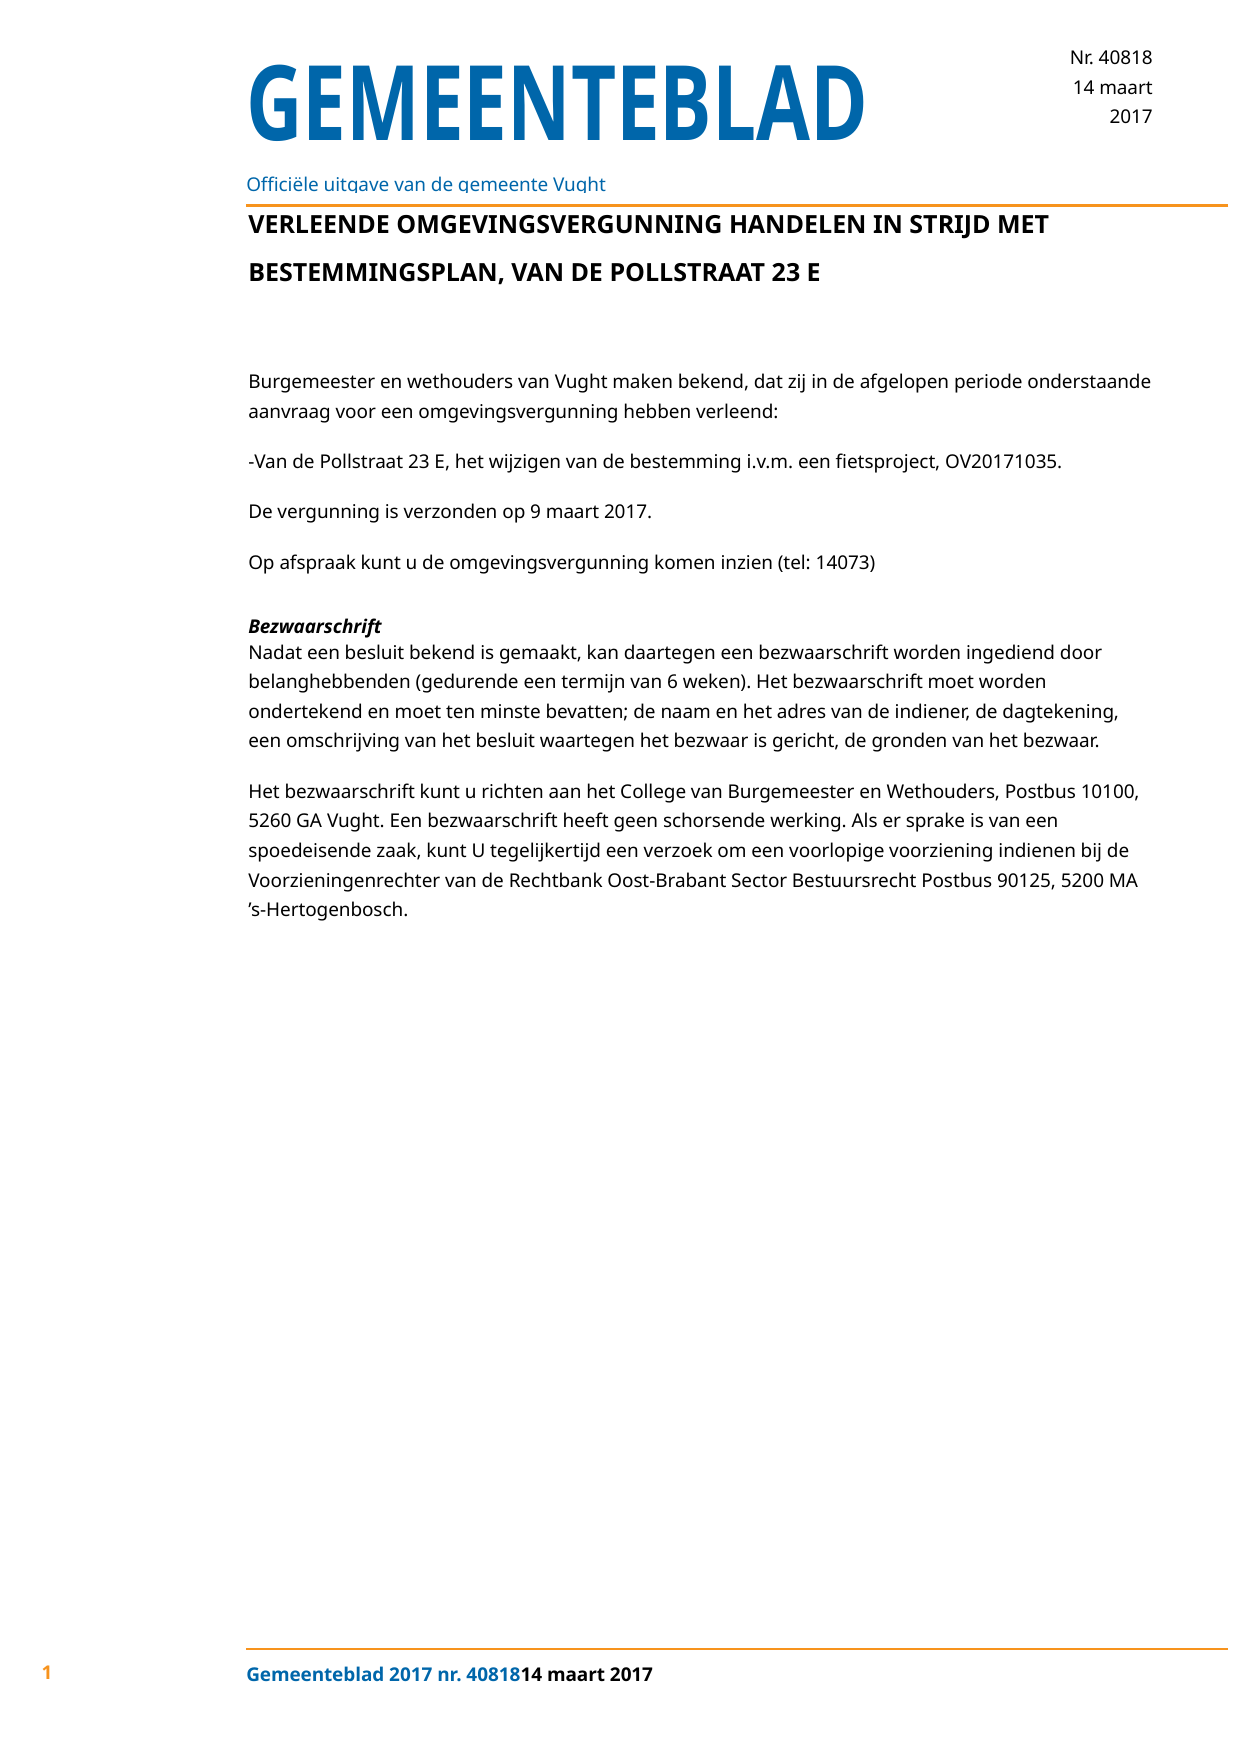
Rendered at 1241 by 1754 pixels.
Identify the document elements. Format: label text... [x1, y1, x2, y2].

picture [41, 47, 231, 172]
text -Van de Pollstraat 23 E, het wijzigen van de bestemming i.v.m. een fietsproject, OV20171035. [248, 448, 1152, 474]
text De vergunning is verzonden op 9 maart 2017. [248, 499, 1152, 524]
text Bezwaarschrift [248, 613, 1152, 639]
text VERLEENDE OMGEVINGSVERGUNNING HANDELEN IN STRIJD MET BESTEMMINGSPLAN, VAN DE POLLSTRAAT 23 E [248, 207, 1152, 288]
text Nadat een besluit bekend is gemaakt, kan daartegen een bezwaarschrift worden ingediend door belanghebbenden (gedurende een termijn van 6 weken). Het bezwaarschrift moet worden ondertekend en moet ten minste bevatten; de naam en het adres van de indiener, de dagtekening, een omschrijving van het besluit waartegen het bezwaar is gericht, de gronden van het bezwaar. [248, 639, 1152, 753]
text Op afspraak kunt u de omgevingsvergunning komen inzien (tel: 14073) [248, 549, 1152, 575]
text Burgemeester en wethouders van Vught maken bekend, dat zij in de afgelopen periode onderstaande aanvraag voor een omgevingsvergunning hebben verleend: [248, 368, 1152, 424]
text Het bezwaarschrift kunt u richten aan het College van Burgemeester en Wethouders, Postbus 10100, 5260 GA Vught. Een bezwaarschrift heeft geen schorsende werking. Als er sprake is van een spoedeisende zaak, kunt U tegelijkertijd een verzoek om een voorlopige voorziening indienen bij de Voorzieningenrechter van de Rechtbank Oost-Brabant Sector Bestuursrecht Postbus 90125, 5200 MA ’s-Hertogenbosch. [248, 778, 1152, 922]
